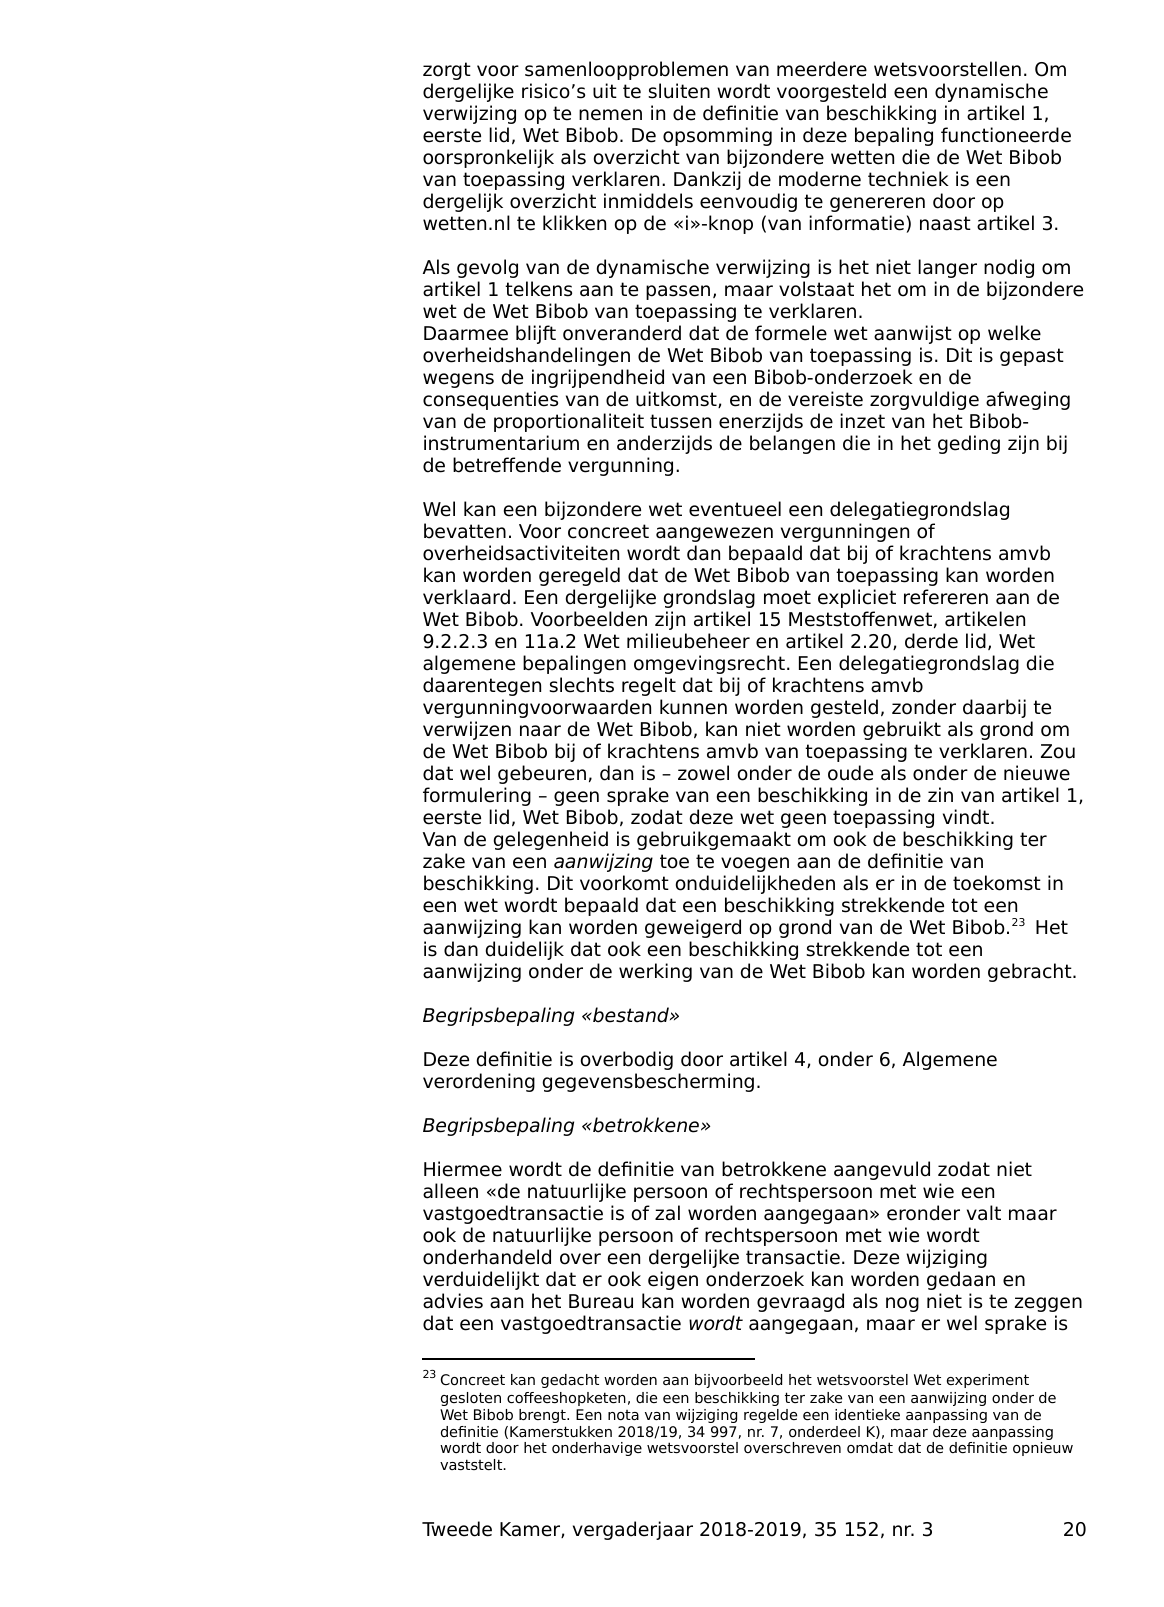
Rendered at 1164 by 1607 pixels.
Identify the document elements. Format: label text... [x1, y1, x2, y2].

text Hiermee wordt de definitie van betrokkene aangevuld zodat niet alleen «de natuurlijke persoon of rechtspersoon met wie een vastgoedtransactie is of zal worden aangegaan» eronder valt maar ook de natuurlijke persoon of rechtspersoon met wie wordt onderhandeld over een dergelijke transactie. Deze wijziging verduidelijkt dat er ook eigen onderzoek kan worden gedaan en advies aan het Bureau kan worden gevraagd als nog niet is te zeggen dat een vastgoedtransactie wordt aangegaan, maar er wel sprake is [422, 1159, 1087, 1335]
subtitle Begripsbepaling «bestand» [422, 1005, 1087, 1027]
text Concreet kan gedacht worden aan bijvoorbeeld het wetsvoorstel Wet experiment gesloten coffeeshopketen, die een beschikking ter zake van een aanwijzing onder de Wet Bibob brengt. Een nota van wijziging regelde een identieke aanpassing van de definitie (Kamerstukken 2018/19, 34 997, nr. 7, onderdeel K), maar deze aanpassing wordt door het onderhavige wetsvoorstel overschreven omdat dat de definitie opnieuw vaststelt. [422, 1368, 1087, 1474]
text Van de gelegenheid is gebruikgemaakt om ook de beschikking ter zake van een aanwijzing toe te voegen aan de definitie van beschikking. Dit voorkomt onduidelijkheden als er in de toekomst in een wet wordt bepaald dat een beschikking strekkende tot een aanwijzing kan worden geweigerd op grond van de Wet Bibob. Het is dan duidelijk dat ook een beschikking strekkende tot een aanwijzing onder de werking van de Wet Bibob kan worden gebracht. [422, 829, 1087, 983]
subtitle Begripsbepaling «betrokkene» [422, 1115, 1087, 1137]
text Als gevolg van de dynamische verwijzing is het niet langer nodig om artikel 1 telkens aan te passen, maar volstaat het om in de bijzondere wet de Wet Bibob van toepassing te verklaren. [422, 257, 1087, 323]
text Deze definitie is overbodig door artikel 4, onder 6, Algemene verordening gegevensbescherming. [422, 1049, 1087, 1093]
text zorgt voor samenloopproblemen van meerdere wetsvoorstellen. Om dergelijke risico’s uit te sluiten wordt voorgesteld een dynamische verwijzing op te nemen in de definitie van beschikking in artikel 1, eerste lid, Wet Bibob. De opsomming in deze bepaling functioneerde oorspronkelijk als overzicht van bijzondere wetten die de Wet Bibob van toepassing verklaren. Dankzij de moderne techniek is een dergelijk overzicht inmiddels eenvoudig te genereren door op wetten.nl te klikken op de «i»-knop (van informatie) naast artikel 3. [422, 59, 1087, 235]
text Wel kan een bijzondere wet eventueel een delegatiegrondslag bevatten. Voor concreet aangewezen vergunningen of overheidsactiviteiten wordt dan bepaald dat bij of krachtens amvb kan worden geregeld dat de Wet Bibob van toepassing kan worden verklaard. Een dergelijke grondslag moet expliciet refereren aan de Wet Bibob. Voorbeelden zijn artikel 15 Meststoffenwet, artikelen 9.2.2.3 en 11a.2 Wet milieubeheer en artikel 2.20, derde lid, Wet algemene bepalingen omgevingsrecht. Een delegatiegrondslag die daarentegen slechts regelt dat bij of krachtens amvb vergunningvoorwaarden kunnen worden gesteld, zonder daarbij te verwijzen naar de Wet Bibob, kan niet worden gebruikt als grond om de Wet Bibob bij of krachtens amvb van toepassing te verklaren. Zou dat wel gebeuren, dan is – zowel onder de oude als onder de nieuwe formulering – geen sprake van een beschikking in de zin van artikel 1, eerste lid, Wet Bibob, zodat deze wet geen toepassing vindt. [422, 499, 1087, 829]
text Daarmee blijft onveranderd dat de formele wet aanwijst op welke overheidshandelingen de Wet Bibob van toepassing is. Dit is gepast wegens de ingrijpendheid van een Bibob-onderzoek en de consequenties van de uitkomst, en de vereiste zorgvuldige afweging van de proportionaliteit tussen enerzijds de inzet van het Bibob-instrumentarium en anderzijds de belangen die in het geding zijn bij de betreffende vergunning. [422, 323, 1087, 477]
